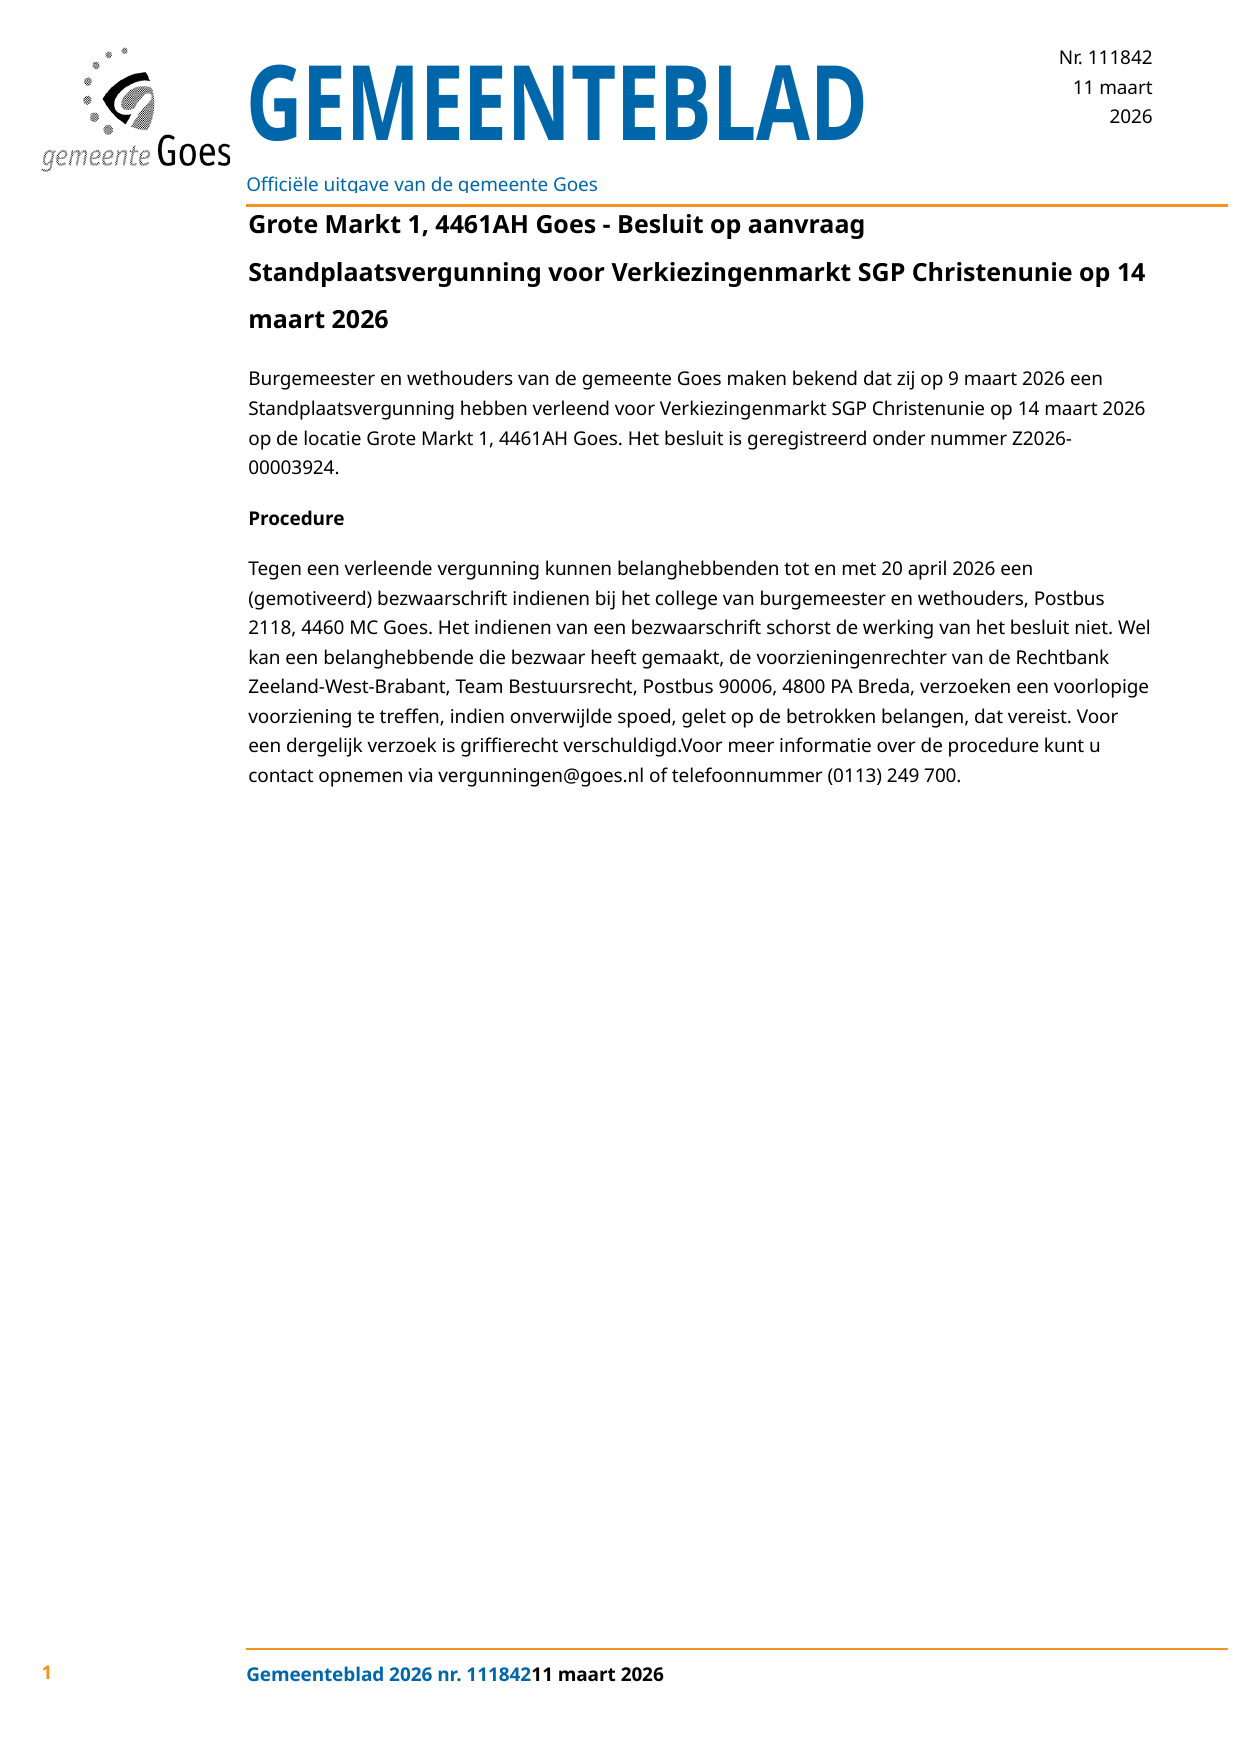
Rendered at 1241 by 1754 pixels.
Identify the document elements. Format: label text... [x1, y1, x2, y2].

text Procedure [248, 505, 1152, 530]
text Tegen een verleende vergunning kunnen belanghebbenden tot en met 20 april 2026 een (gemotiveerd) bezwaarschrift indienen bij het college van burgemeester en wethouders, Postbus 2118, 4460 MC Goes. Het indienen van een bezwaarschrift schorst de werking van het besluit niet. Wel kan een belanghebbende die bezwaar heeft gemaakt, de voorzieningenrechter van de Rechtbank Zeeland-West-Brabant, Team Bestuursrecht, Postbus 90006, 4800 PA Breda, verzoeken een voorlopige voorziening te treffen, indien onverwijlde spoed, gelet op de betrokken belangen, dat vereist. Voor een dergelijk verzoek is griffierecht verschuldigd.Voor meer informatie over de procedure kunt u contact opnemen via vergunningen@goes.nl of telefoonnummer (0113) 249 700. [248, 555, 1152, 788]
text Grote Markt 1, 4461AH Goes - Besluit op aanvraag Standplaatsvergunning voor Verkiezingenmarkt SGP Christenunie op 14 maart 2026 [248, 207, 1152, 336]
text Burgemeester en wethouders van de gemeente Goes maken bekend dat zij op 9 maart 2026 een Standplaatsvergunning hebben verleend voor Verkiezingenmarkt SGP Christenunie op 14 maart 2026 op de locatie Grote Markt 1, 4461AH Goes. Het besluit is geregistreerd onder nummer Z2026-00003924. [248, 366, 1152, 480]
picture [41, 47, 231, 172]
